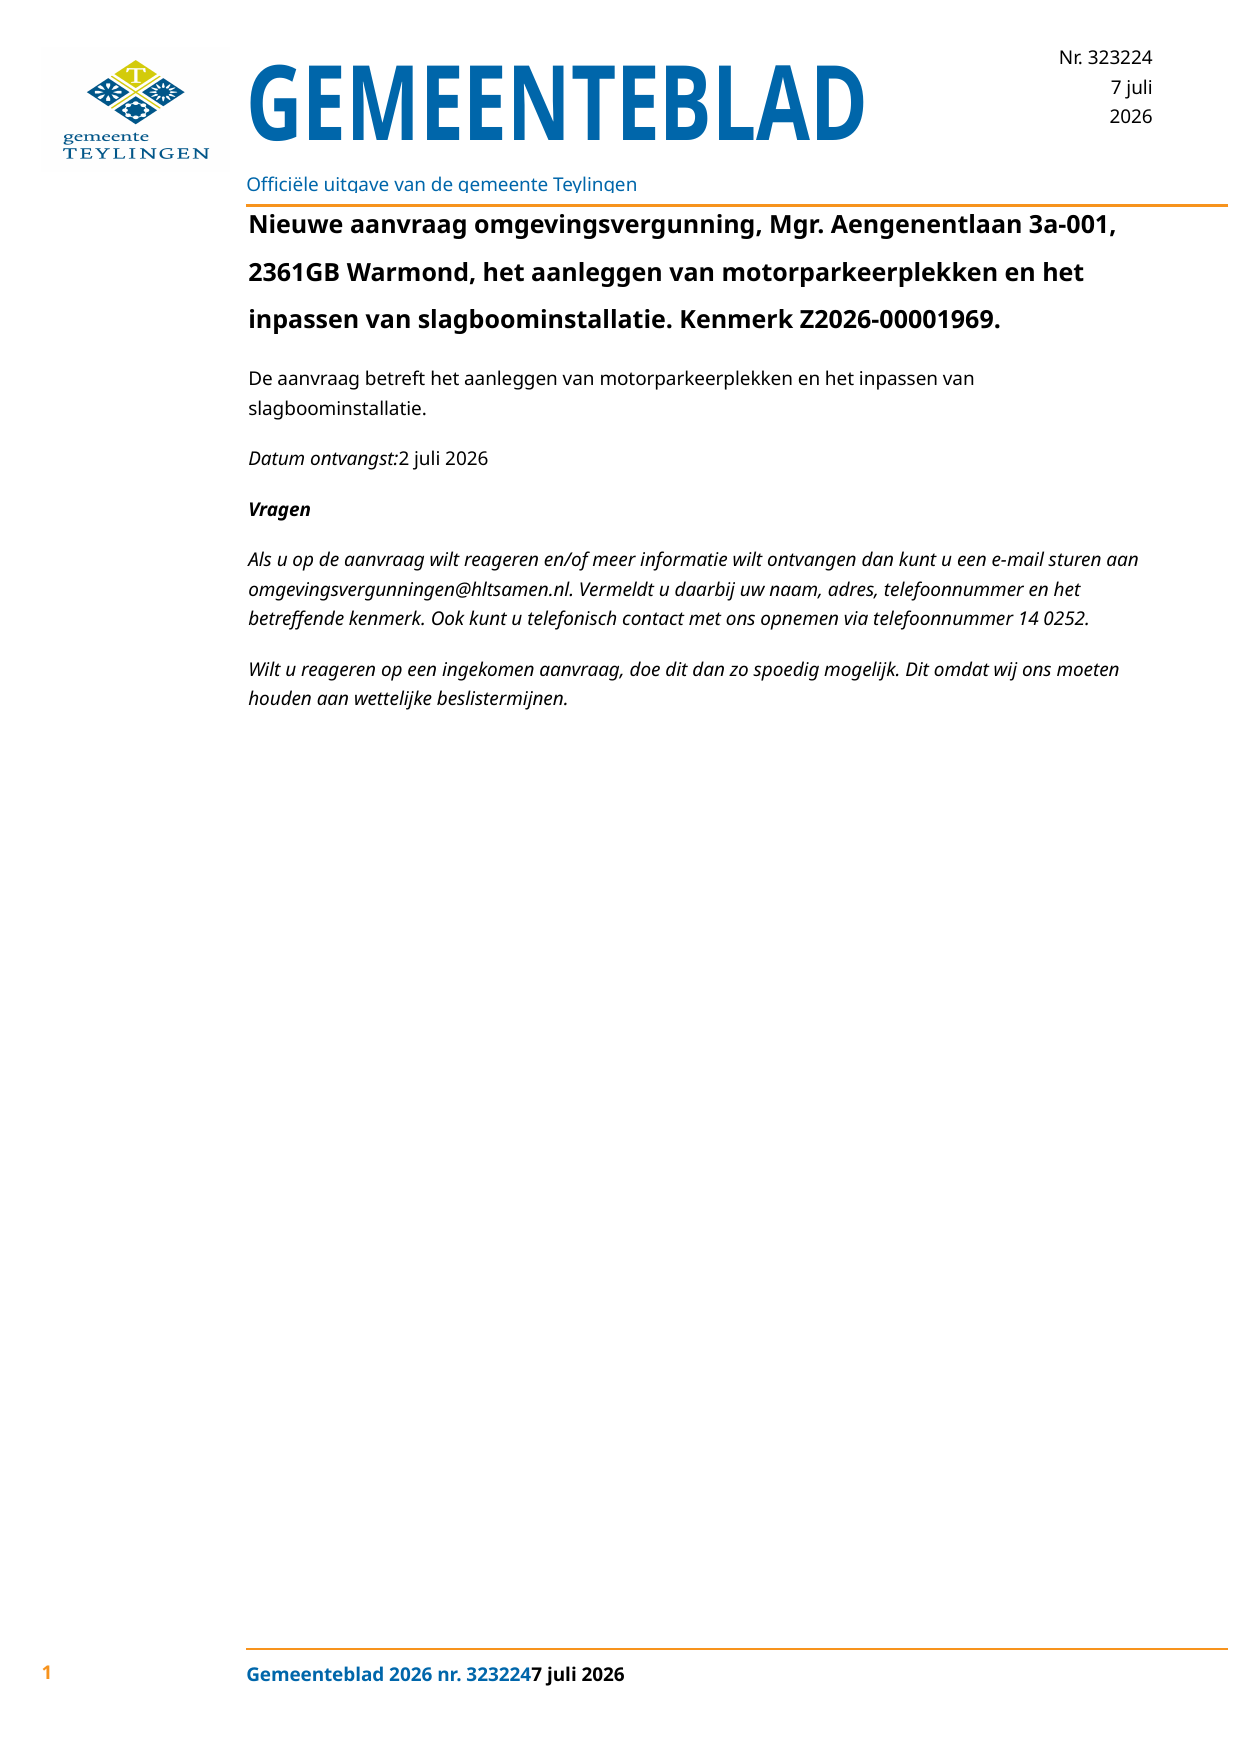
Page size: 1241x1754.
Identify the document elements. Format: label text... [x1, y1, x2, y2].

text De aanvraag betreft het aanleggen van motorparkeerplekken en het inpassen van slagboominstallatie. [248, 366, 1152, 421]
text Wilt u reageren op een ingekomen aanvraag, doe dit dan zo spoedig mogelijk. Dit omdat wij ons moeten houden aan wettelijke beslistermijnen. [248, 656, 1152, 711]
picture [41, 47, 231, 172]
text Vragen [248, 496, 1152, 522]
text Nieuwe aanvraag omgevingsvergunning, Mgr. Aengenentlaan 3a-001, 2361GB Warmond, het aanleggen van motorparkeerplekken en het inpassen van slagboominstallatie. Kenmerk Z2026-00001969. [248, 207, 1152, 336]
text Als u op de aanvraag wilt reageren en/of meer informatie wilt ontvangen dan kunt u een e-mail sturen aan omgevingsvergunningen@hltsamen.nl. Vermeldt u daarbij uw naam, adres, telefoonnummer en het betreffende kenmerk. Ook kunt u telefonisch contact met ons opnemen via telefoonnummer 14 0252. [248, 546, 1152, 631]
text Datum ontvangst:2 juli 2026 [248, 446, 1152, 471]
